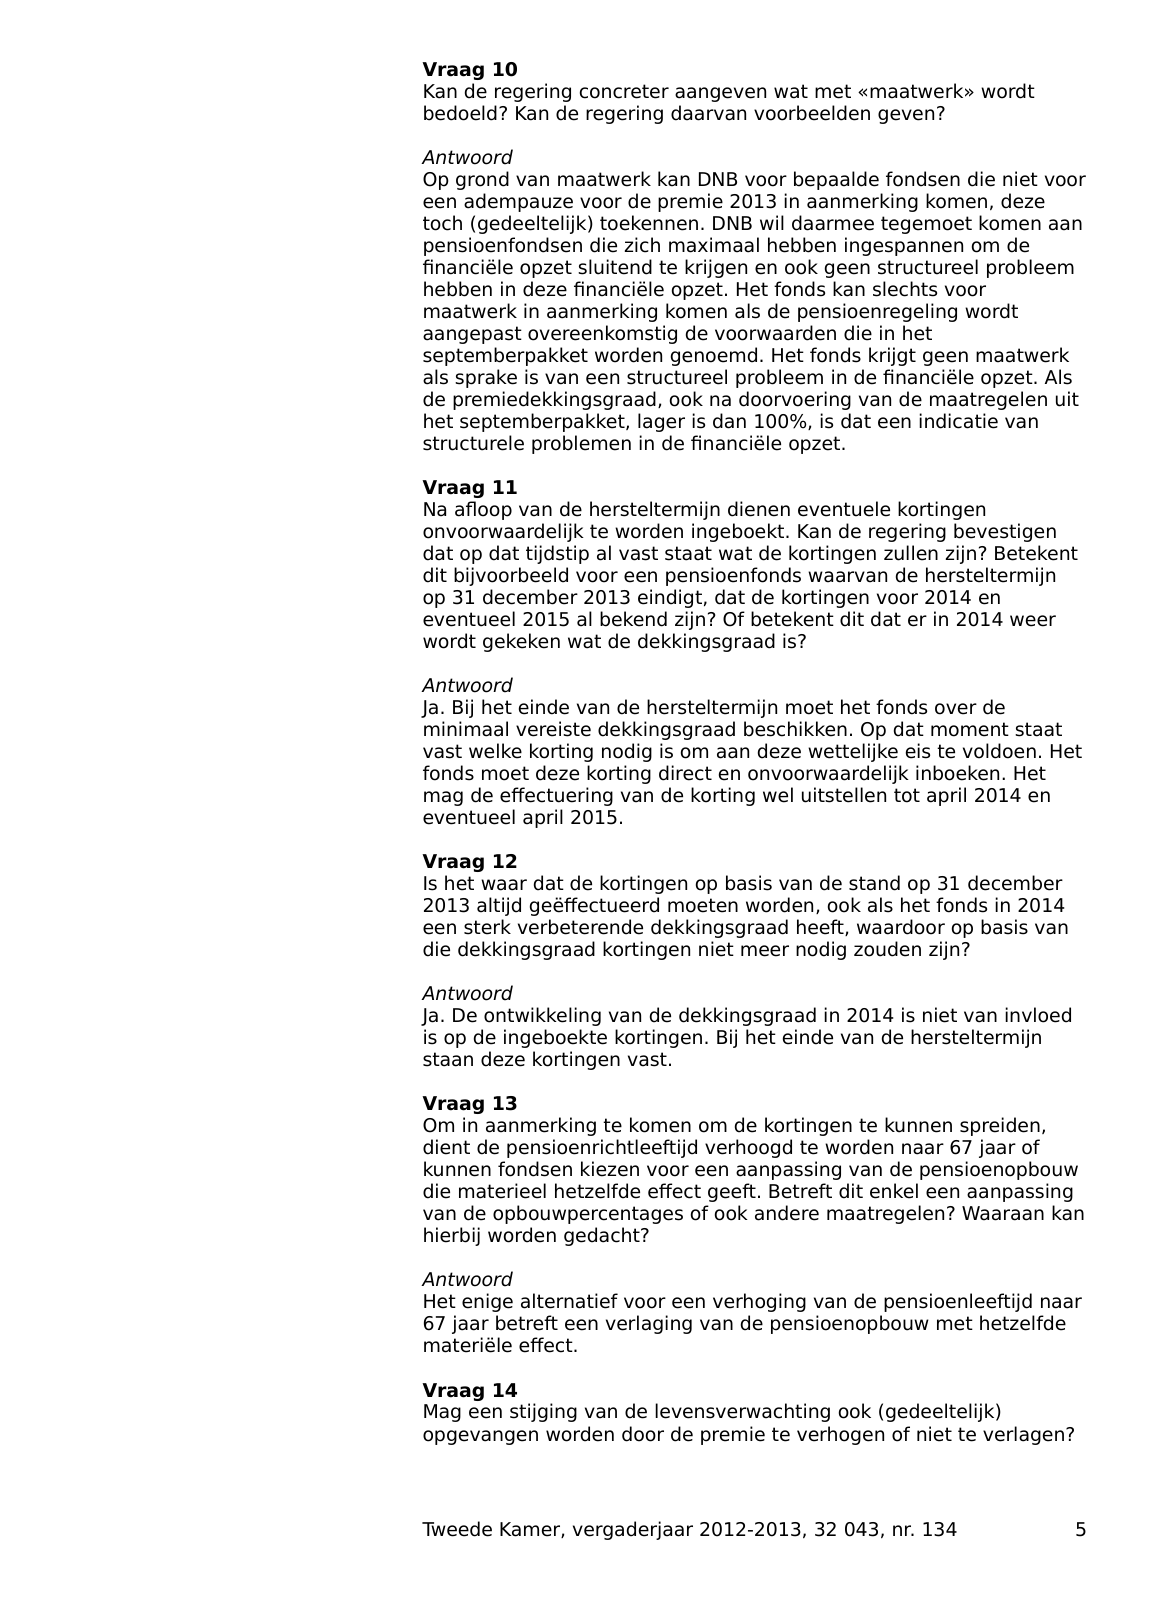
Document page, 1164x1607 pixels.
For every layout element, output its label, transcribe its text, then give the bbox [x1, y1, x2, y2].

subtitle Antwoord [422, 1269, 1087, 1291]
subtitle Vraag 10 [422, 59, 1087, 81]
subtitle Antwoord [422, 147, 1087, 169]
text Mag een stijging van de levensverwachting ook (gedeeltelijk) opgevangen worden door de premie te verhogen of niet te verlagen? [422, 1401, 1087, 1445]
subtitle Vraag 12 [422, 851, 1087, 873]
text Is het waar dat de kortingen op basis van de stand op 31 december 2013 altijd geëffectueerd moeten worden, ook als het fonds in 2014 een sterk verbeterende dekkingsgraad heeft, waardoor op basis van die dekkingsgraad kortingen niet meer nodig zouden zijn? [422, 873, 1087, 961]
subtitle Vraag 11 [422, 477, 1087, 499]
subtitle Antwoord [422, 983, 1087, 1005]
text Ja. De ontwikkeling van de dekkingsgraad in 2014 is niet van invloed is op de ingeboekte kortingen. Bij het einde van de hersteltermijn staan deze kortingen vast. [422, 1005, 1087, 1071]
text Om in aanmerking te komen om de kortingen te kunnen spreiden, dient de pensioenrichtleeftijd verhoogd te worden naar 67 jaar of kunnen fondsen kiezen voor een aanpassing van de pensioenopbouw die materieel hetzelfde effect geeft. Betreft dit enkel een aanpassing van de opbouwpercentages of ook andere maatregelen? Waaraan kan hierbij worden gedacht? [422, 1115, 1087, 1247]
text Op grond van maatwerk kan DNB voor bepaalde fondsen die niet voor een adempauze voor de premie 2013 in aanmerking komen, deze toch (gedeeltelijk) toekennen. DNB wil daarmee tegemoet komen aan pensioenfondsen die zich maximaal hebben ingespannen om de financiële opzet sluitend te krijgen en ook geen structureel probleem hebben in deze financiële opzet. Het fonds kan slechts voor maatwerk in aanmerking komen als de pensioenregeling wordt aangepast overeenkomstig de voorwaarden die in het septemberpakket worden genoemd. Het fonds krijgt geen maatwerk als sprake is van een structureel probleem in de financiële opzet. Als de premiedekkingsgraad, ook na doorvoering van de maatregelen uit het septemberpakket, lager is dan 100%, is dat een indicatie van structurele problemen in de financiële opzet. [422, 169, 1087, 455]
text Ja. Bij het einde van de hersteltermijn moet het fonds over de minimaal vereiste dekkingsgraad beschikken. Op dat moment staat vast welke korting nodig is om aan deze wettelijke eis te voldoen. Het fonds moet deze korting direct en onvoorwaardelijk inboeken. Het mag de effectuering van de korting wel uitstellen tot april 2014 en eventueel april 2015. [422, 697, 1087, 829]
text Het enige alternatief voor een verhoging van de pensioenleeftijd naar 67 jaar betreft een verlaging van de pensioenopbouw met hetzelfde materiële effect. [422, 1291, 1087, 1357]
subtitle Vraag 13 [422, 1093, 1087, 1115]
text Kan de regering concreter aangeven wat met «maatwerk» wordt bedoeld? Kan de regering daarvan voorbeelden geven? [422, 81, 1087, 125]
subtitle Antwoord [422, 675, 1087, 697]
subtitle Vraag 14 [422, 1379, 1087, 1401]
text Na afloop van de hersteltermijn dienen eventuele kortingen onvoorwaardelijk te worden ingeboekt. Kan de regering bevestigen dat op dat tijdstip al vast staat wat de kortingen zullen zijn? Betekent dit bijvoorbeeld voor een pensioenfonds waarvan de hersteltermijn op 31 december 2013 eindigt, dat de kortingen voor 2014 en eventueel 2015 al bekend zijn? Of betekent dit dat er in 2014 weer wordt gekeken wat de dekkingsgraad is? [422, 499, 1087, 653]
